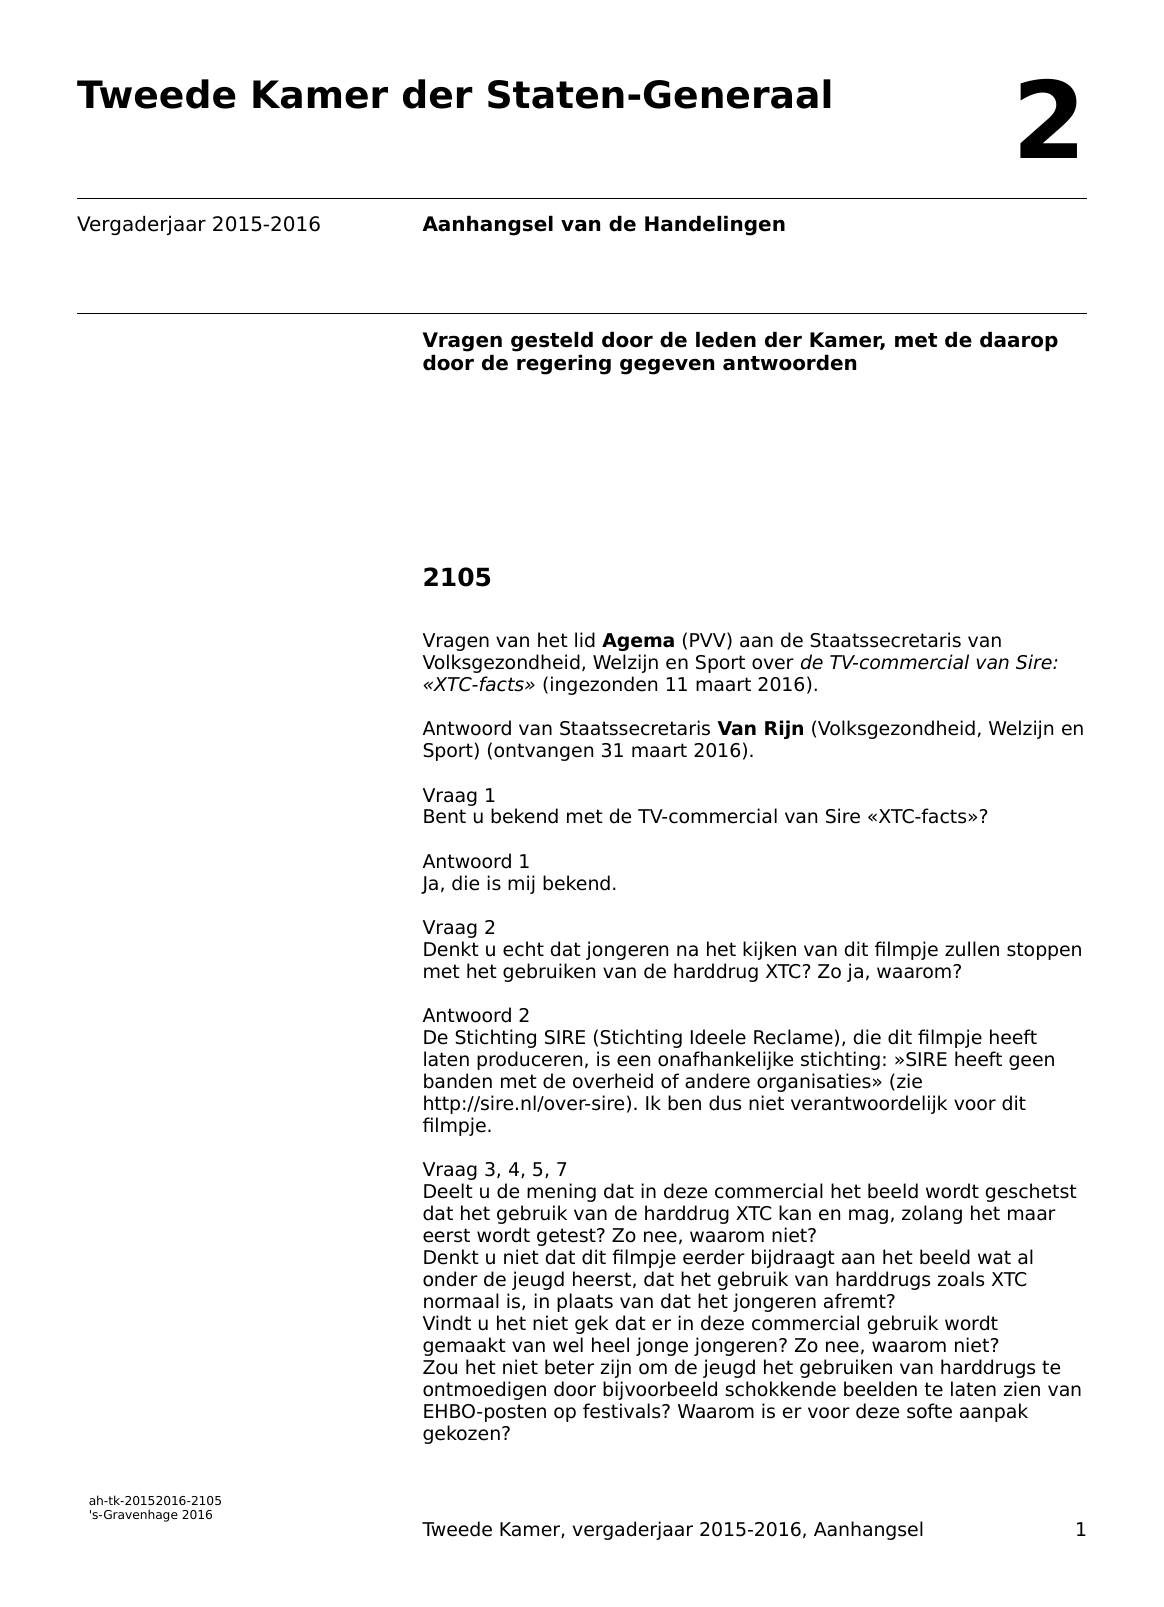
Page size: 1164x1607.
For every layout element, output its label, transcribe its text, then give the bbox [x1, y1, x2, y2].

table_header Tweede Kamer der Staten-Generaal [77, 59, 886, 198]
text De Stichting SIRE (Stichting Ideele Reclame), die dit filmpje heeft laten produceren, is een onafhankelijke stichting: »SIRE heeft geen banden met de overheid of andere organisaties» (zie http://sire.nl/over-sire). Ik ben dus niet verantwoordelijk voor dit filmpje. [422, 1027, 1087, 1137]
text Vraag 3, 4, 5, 7 [422, 1159, 1087, 1181]
table_cell Aanhangsel van de Handelingen [422, 199, 1087, 313]
text 's-Gravenhage 2016 [88, 1508, 323, 1522]
text Deelt u de mening dat in deze commercial het beeld wordt geschetst dat het gebruik van de harddrug XTC kan en mag, zolang het maar eerst wordt getest? Zo nee, waarom niet? [422, 1181, 1087, 1247]
text Antwoord 1 [422, 851, 1087, 873]
table_cell [77, 314, 422, 375]
text Bent u bekend met de TV-commercial van Sire «XTC-facts»? [422, 806, 1087, 828]
table_header 2 [886, 59, 1087, 198]
text ah-tk-20152016-2105 [88, 1494, 323, 1508]
text Vraag 2 [422, 917, 1087, 939]
table_cell Vergaderjaar 2015-2016 [77, 199, 422, 313]
text Antwoord van Staatssecretaris Van Rijn (Volksgezondheid, Welzijn en Sport) (ontvangen 31 maart 2016). [422, 718, 1087, 762]
table_cell Vragen gesteld door de leden der Kamer, met de daarop door de regering gegeven antwoorden [422, 314, 1087, 375]
text Denkt u niet dat dit filmpje eerder bijdraagt aan het beeld wat al onder de jeugd heerst, dat het gebruik van harddrugs zoals XTC normaal is, in plaats van dat het jongeren afremt? [422, 1247, 1087, 1313]
text Vragen van het lid Agema (PVV) aan de Staatssecretaris van Volksgezondheid, Welzijn en Sport over de TV-commercial van Sire: «XTC-facts» (ingezonden 11 maart 2016). [422, 630, 1087, 696]
text Vraag 1 [422, 784, 1087, 806]
text 2105 [422, 563, 1087, 592]
text Vindt u het niet gek dat er in deze commercial gebruik wordt gemaakt van wel heel jonge jongeren? Zo nee, waarom niet? [422, 1313, 1087, 1357]
text Denkt u echt dat jongeren na het kijken van dit filmpje zullen stoppen met het gebruiken van de harddrug XTC? Zo ja, waarom? [422, 939, 1087, 983]
text Ja, die is mij bekend. [422, 873, 1087, 894]
text Antwoord 2 [422, 1005, 1087, 1027]
text Zou het niet beter zijn om de jeugd het gebruiken van harddrugs te ontmoedigen door bijvoorbeeld schokkende beelden te laten zien van EHBO-posten op festivals? Waarom is er voor deze softe aanpak gekozen? [422, 1357, 1087, 1445]
